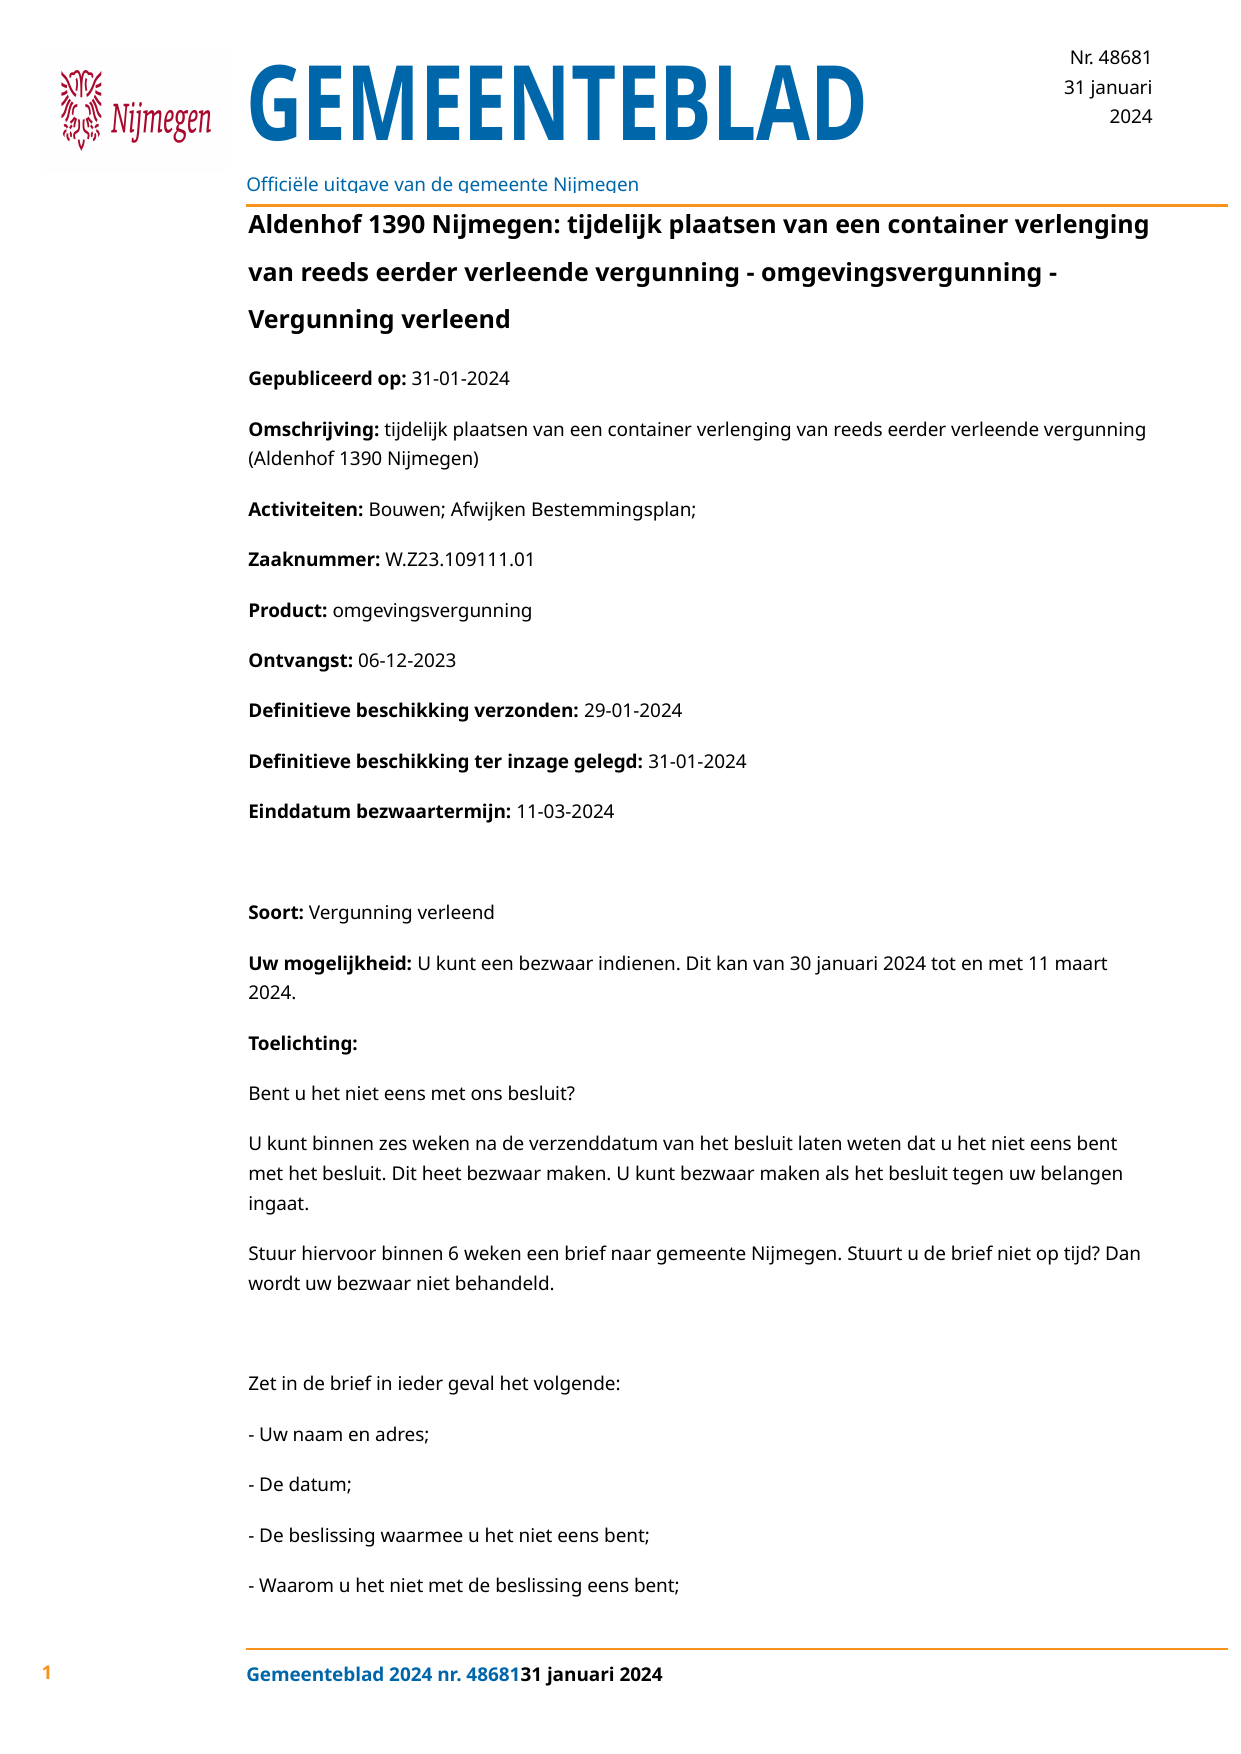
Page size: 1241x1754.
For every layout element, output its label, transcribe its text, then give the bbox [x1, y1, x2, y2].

text Ontvangst: 06-12-2023 [248, 647, 1152, 673]
text Bent u het niet eens met ons besluit? [248, 1080, 1152, 1106]
text - Waarom u het niet met de beslissing eens bent; [248, 1572, 1152, 1598]
text Definitieve beschikking verzonden: 29-01-2024 [248, 698, 1152, 723]
text - De datum; [248, 1471, 1152, 1497]
text Zaaknummer: W.Z23.109111.01 [248, 546, 1152, 572]
text Omschrijving: tijdelijk plaatsen van een container verlenging van reeds eerder verleende vergunning (Aldenhof 1390 Nijmegen) [248, 416, 1152, 471]
text Product: omgevingsvergunning [248, 597, 1152, 622]
text - De beslissing waarmee u het niet eens bent; [248, 1522, 1152, 1547]
picture [41, 47, 231, 172]
text Toelichting: [248, 1030, 1152, 1055]
text Einddatum bezwaartermijn: 11-03-2024 [248, 798, 1152, 824]
text Activiteiten: Bouwen; Afwijken Bestemmingsplan; [248, 496, 1152, 522]
text Aldenhof 1390 Nijmegen: tijdelijk plaatsen van een container verlenging van reeds eerder verleende vergunning - omgevingsvergunning - Vergunning verleend [248, 207, 1152, 336]
text U kunt binnen zes weken na de verzenddatum van het besluit laten weten dat u het niet eens bent met het besluit. Dit heet bezwaar maken. U kunt bezwaar maken als het besluit tegen uw belangen ingaat. [248, 1131, 1152, 1215]
text - Uw naam en adres; [248, 1421, 1152, 1447]
text Gepubliceerd op: 31-01-2024 [248, 366, 1152, 391]
text Zet in de brief in ieder geval het volgende: [248, 1371, 1152, 1396]
text Definitieve beschikking ter inzage gelegd: 31-01-2024 [248, 748, 1152, 774]
text Uw mogelijkheid: U kunt een bezwaar indienen. Dit kan van 30 januari 2024 tot en met 11 maart 2024. [248, 950, 1152, 1005]
text Stuur hiervoor binnen 6 weken een brief naar gemeente Nijmegen. Stuurt u de brief niet op tijd? Dan wordt uw bezwaar niet behandeld. [248, 1240, 1152, 1295]
text Soort: Vergunning verleend [248, 899, 1152, 925]
